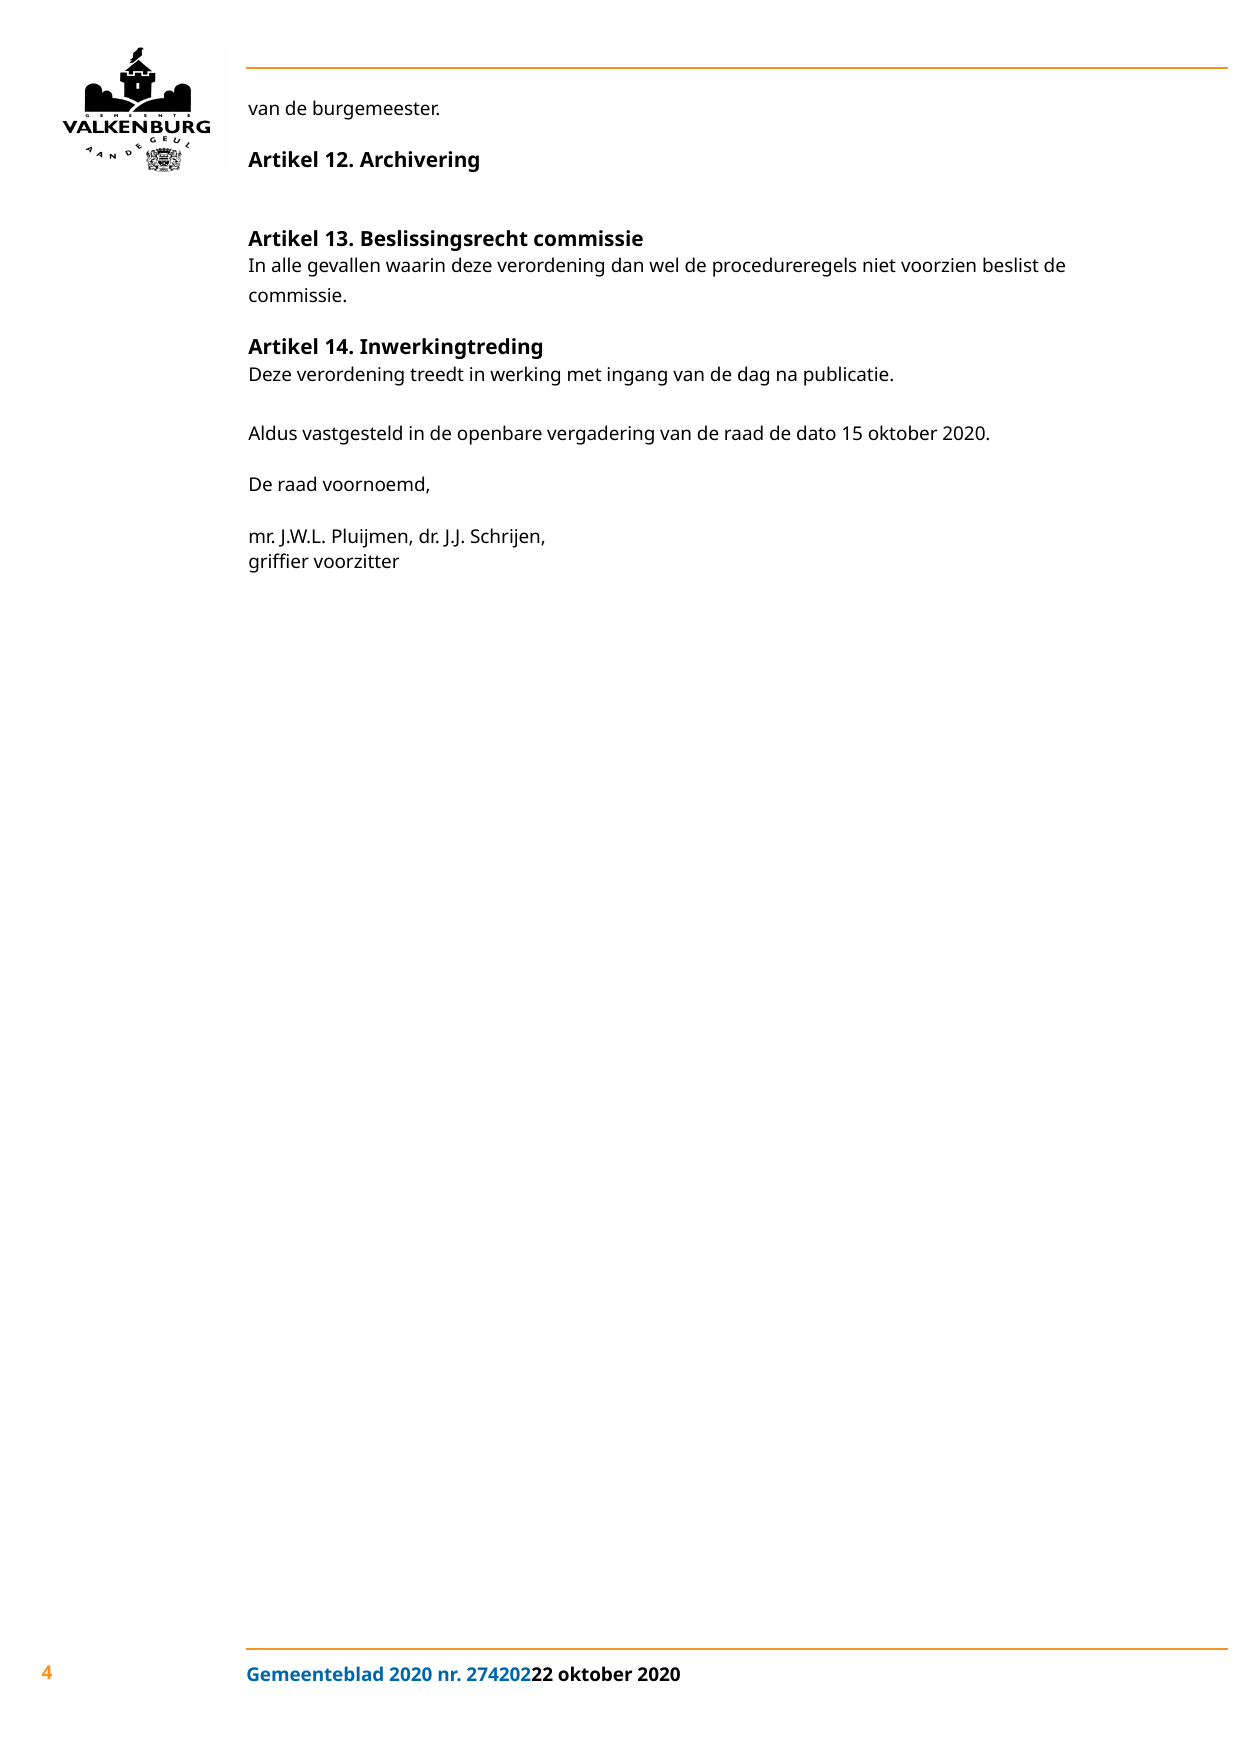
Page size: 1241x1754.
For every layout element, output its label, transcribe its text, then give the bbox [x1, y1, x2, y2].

text Aldus vastgesteld in de openbare vergadering van de raad de dato 15 oktober 2020. [248, 420, 1152, 446]
text Artikel 12. Archivering [248, 145, 1152, 174]
text griffier voorzitter [248, 549, 1152, 574]
text Deze verordening treedt in werking met ingang van de dag na publicatie. [248, 361, 1152, 387]
text In alle gevallen waarin deze verordening dan wel de procedureregels niet voorzien beslist de commissie. [248, 252, 1152, 308]
text De raad voornoemd, [248, 472, 1152, 497]
text mr. J.W.L. Pluijmen, dr. J.J. Schrijen, [248, 523, 1152, 549]
picture [41, 47, 231, 172]
text Artikel 14. Inwerkingtreding [248, 332, 1152, 361]
text Artikel 13. Beslissingsrecht commissie [248, 224, 1152, 252]
text van de burgemeester. [248, 95, 1152, 121]
